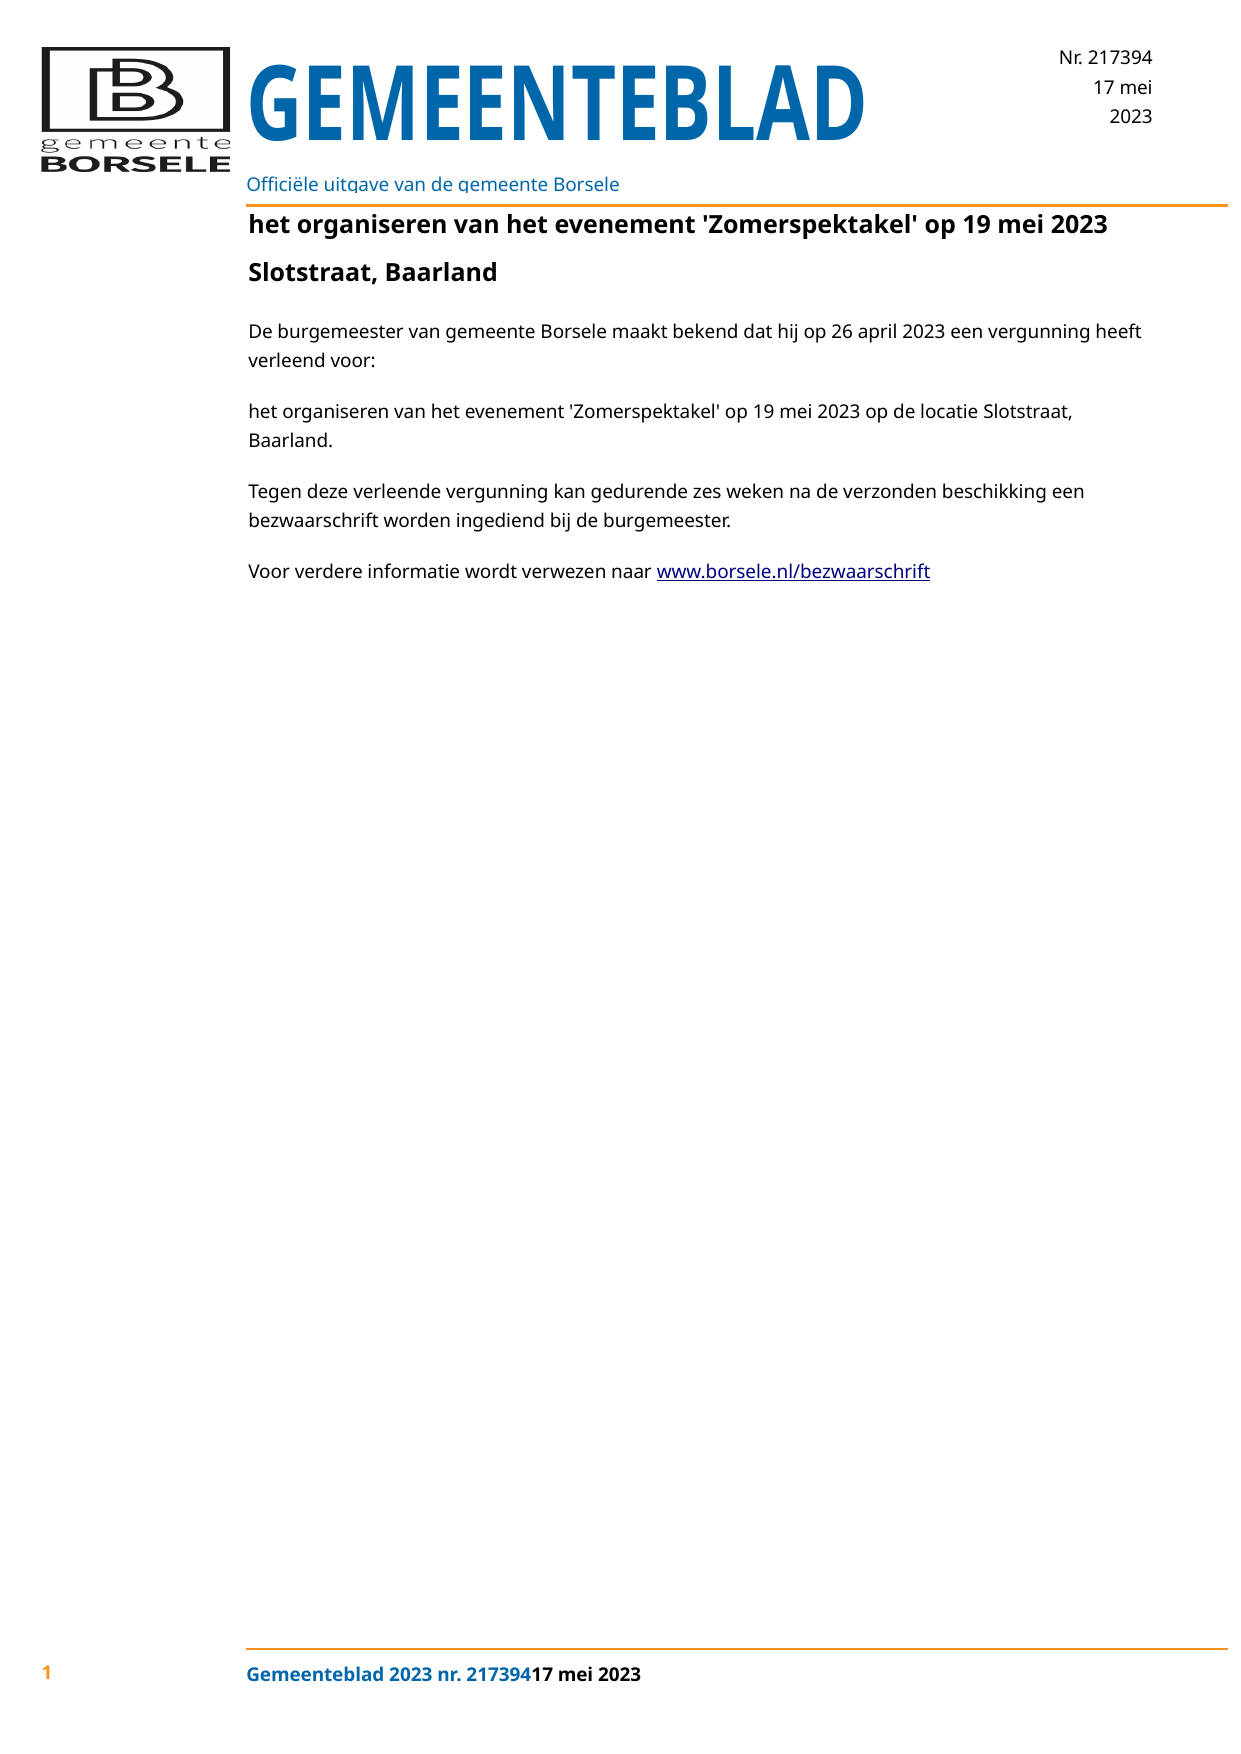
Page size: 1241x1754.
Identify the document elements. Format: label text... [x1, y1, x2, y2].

text Tegen deze verleende vergunning kan gedurende zes weken na de verzonden beschikking een bezwaarschrift worden ingediend bij de burgemeester. [248, 478, 1152, 533]
text Voor verdere informatie wordt verwezen naar www.borsele.nl/bezwaarschrift [248, 558, 1152, 584]
text het organiseren van het evenement 'Zomerspektakel' op 19 mei 2023 Slotstraat, Baarland [248, 207, 1152, 288]
picture [41, 47, 231, 172]
text De burgemeester van gemeente Borsele maakt bekend dat hij op 26 april 2023 een vergunning heeft verleend voor: [248, 318, 1152, 373]
text het organiseren van het evenement 'Zomerspektakel' op 19 mei 2023 op de locatie Slotstraat, Baarland. [248, 398, 1152, 453]
